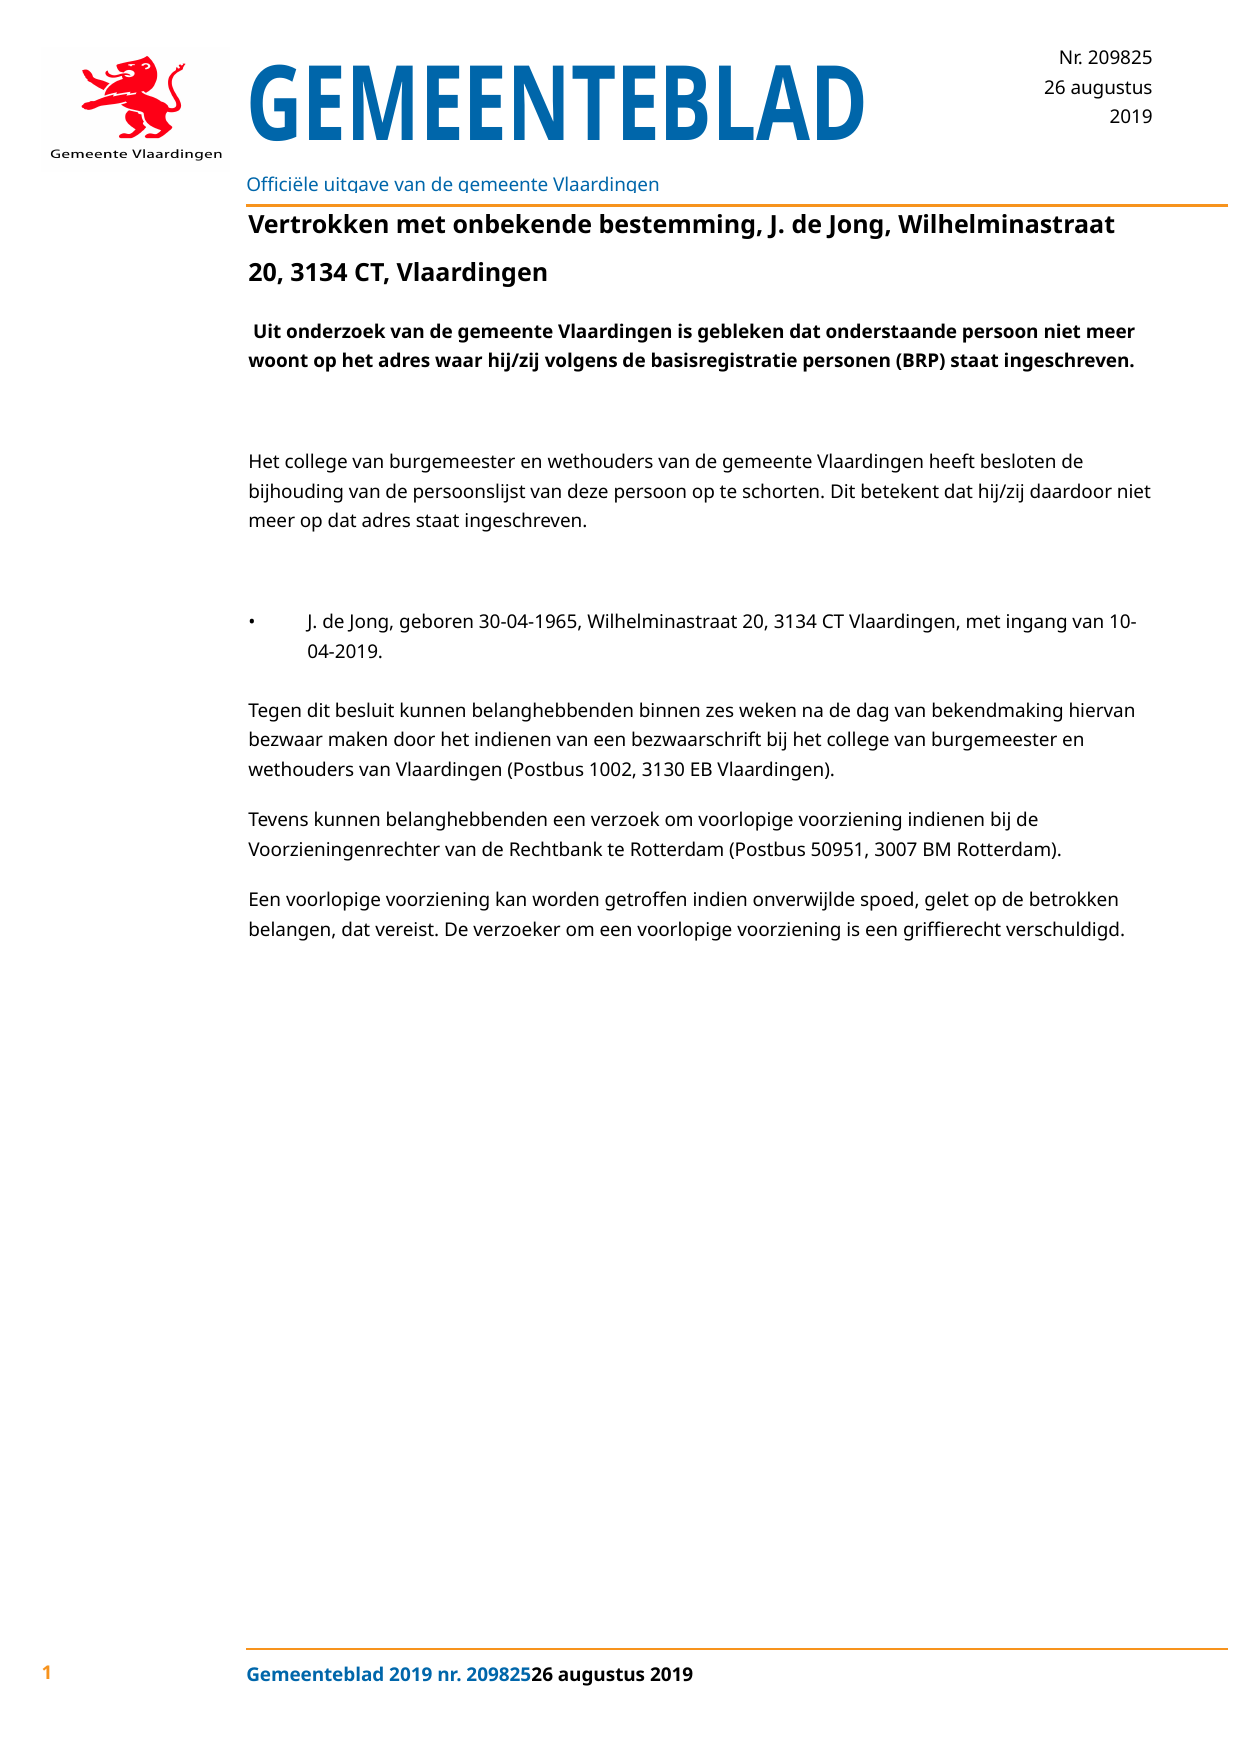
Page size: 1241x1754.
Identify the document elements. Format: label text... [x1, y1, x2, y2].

picture [41, 47, 231, 172]
text Het college van burgemeester en wethouders van de gemeente Vlaardingen heeft besloten de bijhouding van de persoonslijst van deze persoon op te schorten. Dit betekent dat hij/zij daardoor niet meer op dat adres staat ingeschreven. [248, 448, 1152, 533]
text Tevens kunnen belanghebbenden een verzoek om voorlopige voorziening indienen bij de Voorzieningenrechter van de Rechtbank te Rotterdam (Postbus 50951, 3007 BM Rotterdam). [248, 807, 1152, 862]
list J. de Jong, geboren 30-04-1965, Wilhelminastraat 20, 3134 CT Vlaardingen, met ingang van 10-04-2019. [248, 608, 1152, 664]
text Vertrokken met onbekende bestemming, J. de Jong, Wilhelminastraat 20, 3134 CT, Vlaardingen [248, 207, 1152, 288]
text Een voorlopige voorziening kan worden getroffen indien onverwijlde spoed, gelet op de betrokken belangen, dat vereist. De verzoeker om een voorlopige voorziening is een griffierecht verschuldigd. [248, 887, 1152, 942]
text Tegen dit besluit kunnen belanghebbenden binnen zes weken na de dag van bekendmaking hiervan bezwaar maken door het indienen van een bezwaarschrift bij het college van burgemeester en wethouders van Vlaardingen (Postbus 1002, 3130 EB Vlaardingen). [248, 697, 1152, 782]
text Uit onderzoek van de gemeente Vlaardingen is gebleken dat onderstaande persoon niet meer woont op het adres waar hij/zij volgens de basisregistratie personen (BRP) staat ingeschreven. [248, 318, 1152, 373]
